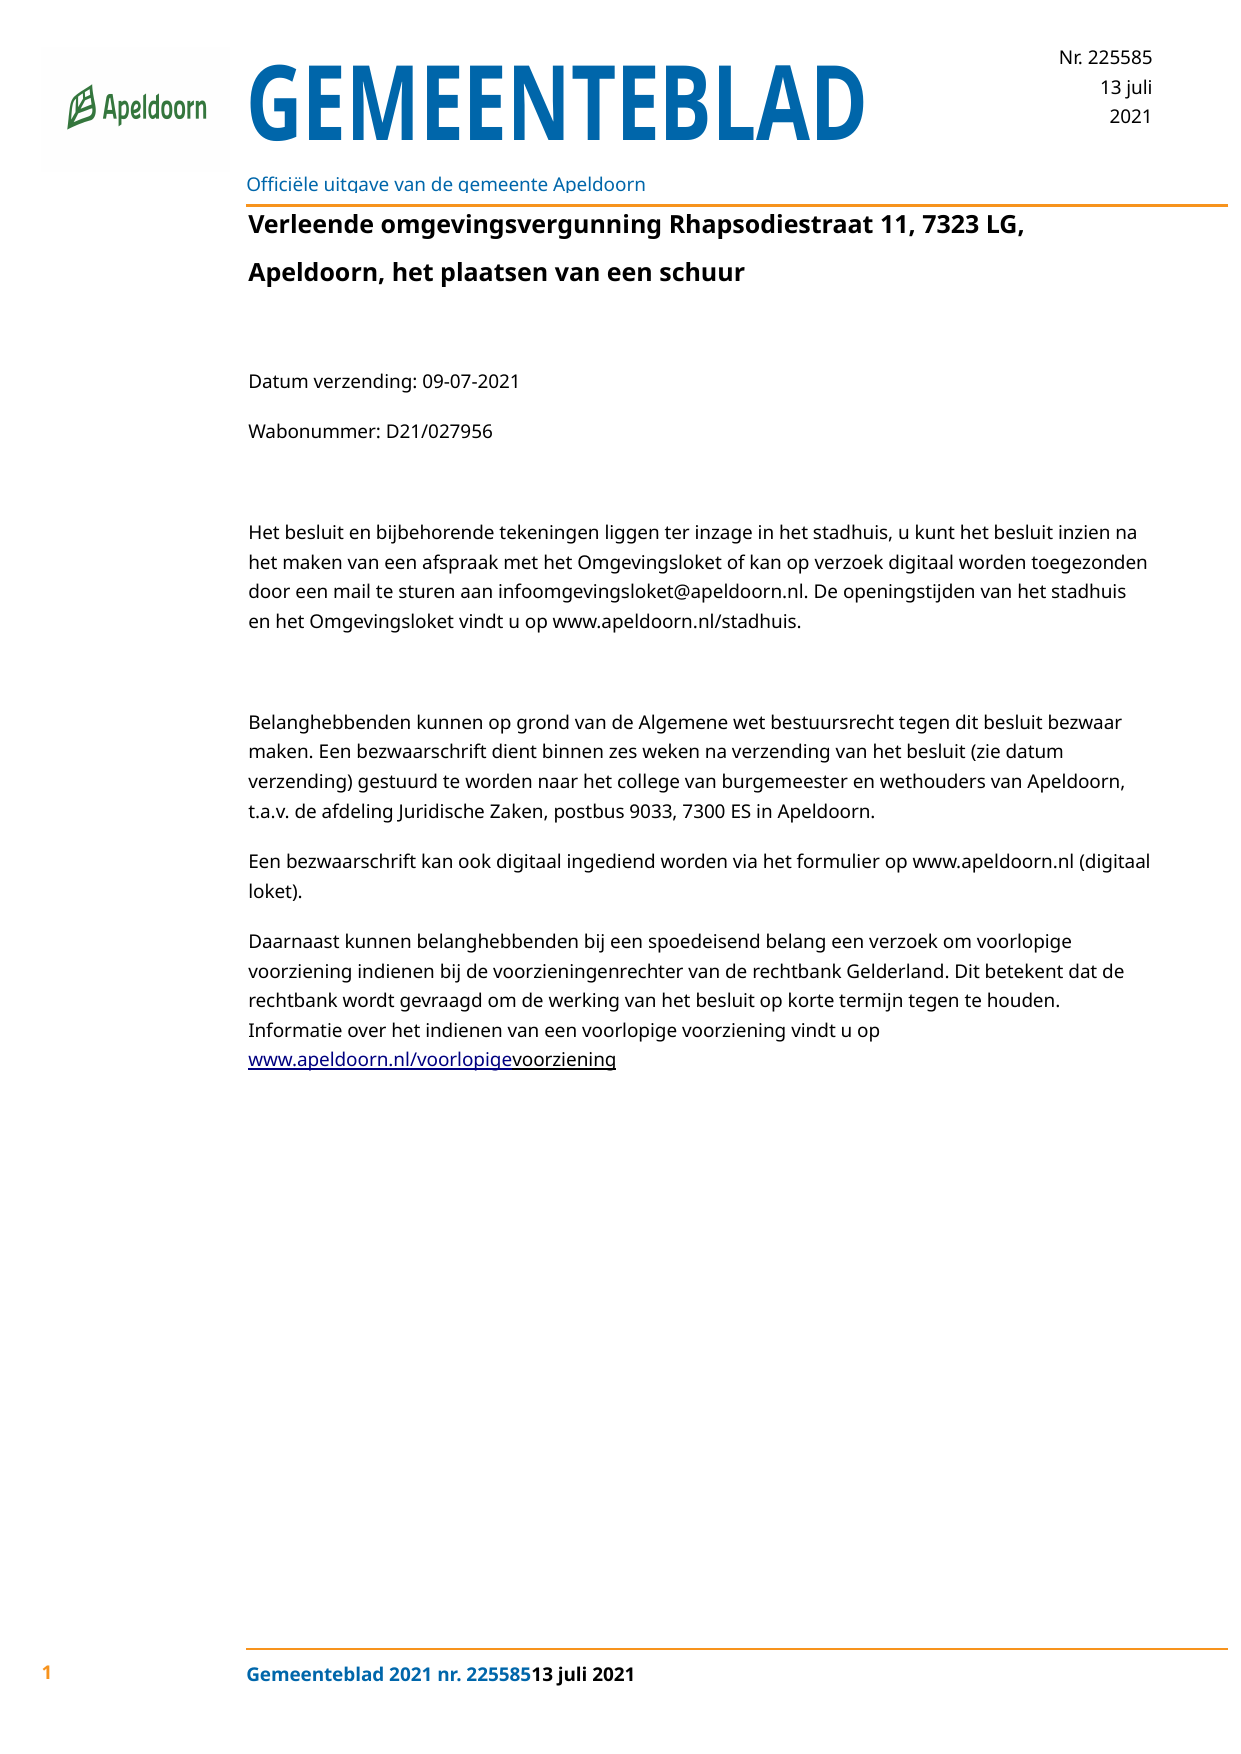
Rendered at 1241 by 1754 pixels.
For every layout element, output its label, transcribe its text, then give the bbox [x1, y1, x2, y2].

text Belanghebbenden kunnen op grond van de Algemene wet bestuursrecht tegen dit besluit bezwaar maken. Een bezwaarschrift dient binnen zes weken na verzending van het besluit (zie datum verzending) gestuurd te worden naar het college van burgemeester en wethouders van Apeldoorn, t.a.v. de afdeling Juridische Zaken, postbus 9033, 7300 ES in Apeldoorn. [248, 709, 1152, 824]
text Datum verzending: 09-07-2021 [248, 368, 1152, 394]
text Daarnaast kunnen belanghebbenden bij een spoedeisend belang een verzoek om voorlopige voorziening indienen bij de voorzieningenrechter van de rechtbank Gelderland. Dit betekent dat de rechtbank wordt gevraagd om de werking van het besluit op korte termijn tegen te houden. Informatie over het indienen van een voorlopige voorziening vindt u op www.apeldoorn.nl/voorlopigevoorziening [248, 928, 1152, 1072]
text Verleende omgevingsvergunning Rhapsodiestraat 11, 7323 LG, Apeldoorn, het plaatsen van een schuur [248, 207, 1152, 288]
text Het besluit en bijbehorende tekeningen liggen ter inzage in het stadhuis, u kunt het besluit inzien na het maken van een afspraak met het Omgevingsloket of kan op verzoek digitaal worden toegezonden door een mail te sturen aan infoomgevingsloket@apeldoorn.nl. De openingstijden van het stadhuis en het Omgevingsloket vindt u op www.apeldoorn.nl/stadhuis. [248, 519, 1152, 634]
picture [41, 47, 231, 172]
text Een bezwaarschrift kan ook digitaal ingediend worden via het formulier op www.apeldoorn.nl (digitaal loket). [248, 848, 1152, 904]
text Wabonummer: D21/027956 [248, 419, 1152, 444]
